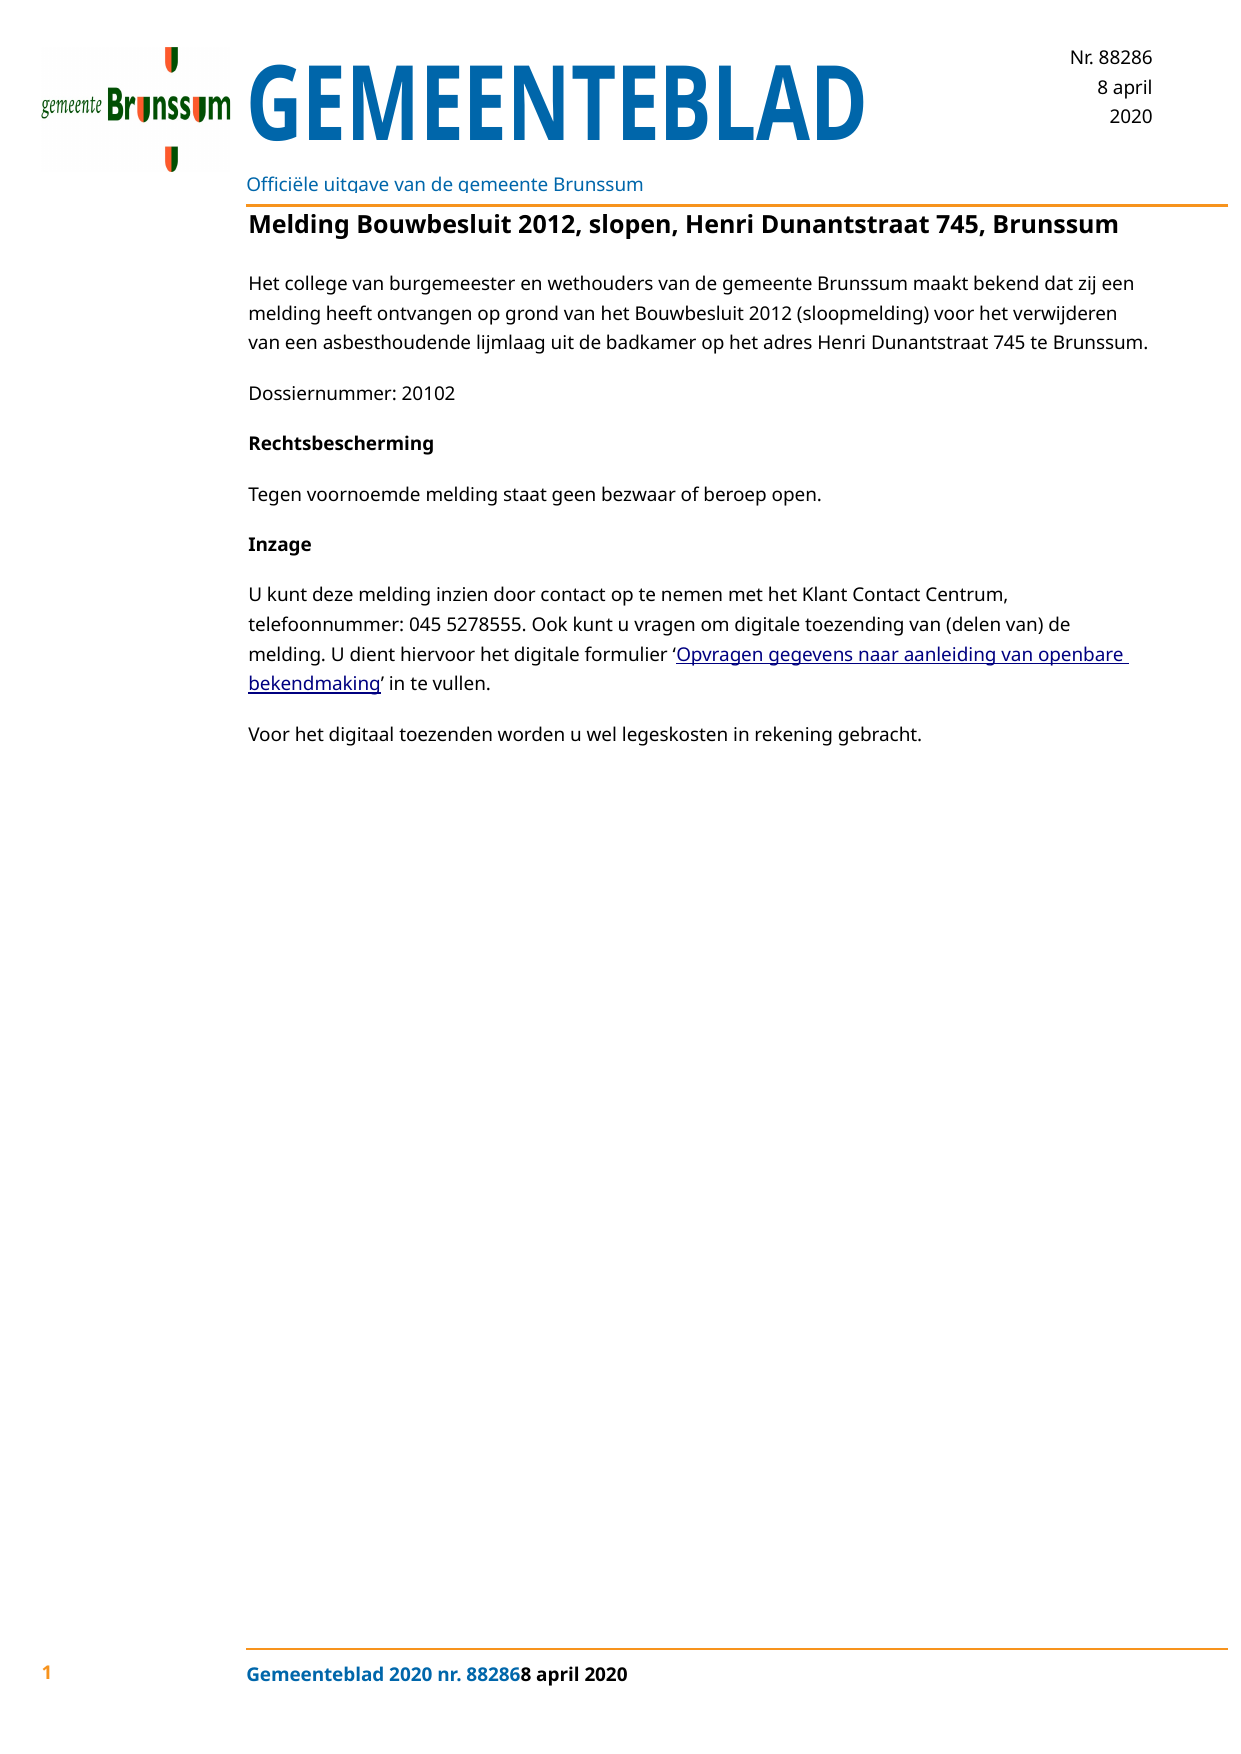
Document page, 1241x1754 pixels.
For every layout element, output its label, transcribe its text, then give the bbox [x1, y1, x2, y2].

text Inzage [248, 531, 1152, 557]
text Het college van burgemeester en wethouders van de gemeente Brunssum maakt bekend dat zij een melding heeft ontvangen op grond van het Bouwbesluit 2012 (sloopmelding) voor het verwijderen van een asbesthoudende lijmlaag uit de badkamer op het adres Henri Dunantstraat 745 te Brunssum. [248, 270, 1152, 355]
text Melding Bouwbesluit 2012, slopen, Henri Dunantstraat 745, Brunssum [248, 207, 1152, 241]
text Voor het digitaal toezenden worden u wel legeskosten in rekening gebracht. [248, 721, 1152, 746]
text U kunt deze melding inzien door contact op te nemen met het Klant Contact Centrum, telefoonnummer: 045 5278555. Ook kunt u vragen om digitale toezending van (delen van) de melding. U dient hiervoor het digitale formulier ‘Opvragen gegevens naar aanleiding van openbare bekendmaking’ in te vullen. [248, 582, 1152, 696]
picture [41, 47, 231, 172]
text Rechtsbescherming [248, 430, 1152, 456]
text Dossiernummer: 20102 [248, 380, 1152, 406]
text Tegen voornoemde melding staat geen bezwaar of beroep open. [248, 481, 1152, 506]
